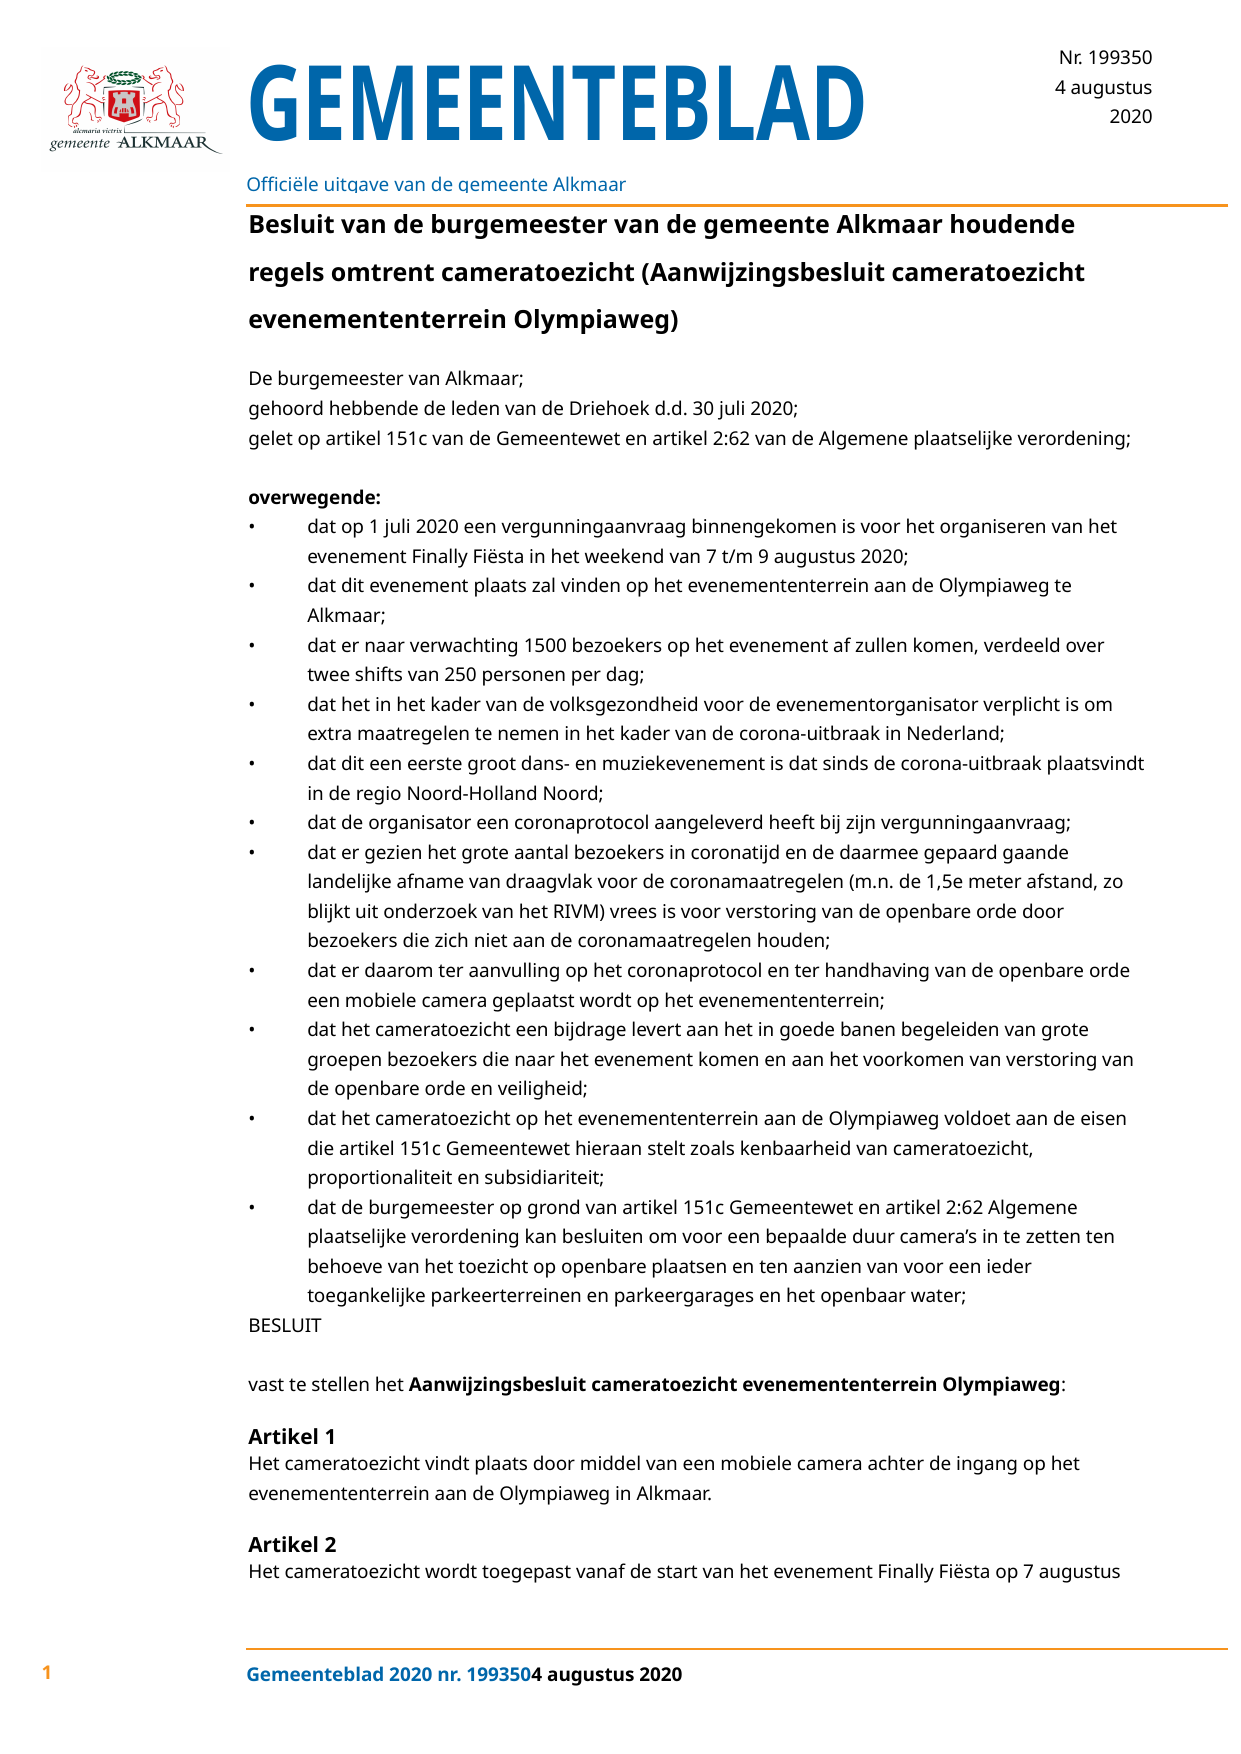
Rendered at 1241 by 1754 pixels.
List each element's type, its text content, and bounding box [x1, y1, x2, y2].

text Het cameratoezicht vindt plaats door middel van een mobiele camera achter de ingang op het evenemententerrein aan de Olympiaweg in Alkmaar. [248, 1450, 1152, 1506]
text Artikel 1 [248, 1422, 1152, 1450]
text overwegende: [248, 484, 1152, 509]
list dat de burgemeester op grond van artikel 151c Gemeentewet en artikel 2:62 Algemene plaatselijke verordening kan besluiten om voor een bepaalde duur camera’s in te zetten ten behoeve van het toezicht op openbare plaatsen en ten aanzien van voor een ieder toegankelijke parkeerterreinen en parkeergarages en het openbaar water; [248, 1194, 1152, 1308]
text De burgemeester van Alkmaar; [248, 366, 1152, 391]
list dat dit een eerste groot dans- en muziekevenement is dat sinds de corona-uitbraak plaatsvindt in de regio Noord-Holland Noord; [248, 750, 1152, 805]
text Artikel 2 [248, 1530, 1152, 1559]
text Besluit van de burgemeester van de gemeente Alkmaar houdende regels omtrent cameratoezicht (Aanwijzingsbesluit cameratoezicht evenemententerrein Olympiaweg) [248, 207, 1152, 336]
text Het cameratoezicht wordt toegepast vanaf de start van het evenement Finally Fiësta op 7 augustus [248, 1559, 1152, 1584]
list dat er gezien het grote aantal bezoekers in coronatijd en de daarmee gepaard gaande landelijke afname van draagvlak voor de coronamaatregelen (m.n. de 1,5e meter afstand, zo blijkt uit onderzoek van het RIVM) vrees is voor verstoring van de openbare orde door bezoekers die zich niet aan de coronamaatregelen houden; [248, 839, 1152, 953]
list dat het in het kader van de volksgezondheid voor de evenementorganisator verplicht is om extra maatregelen te nemen in het kader van de corona-uitbraak in Nederland; [248, 691, 1152, 746]
text gehoord hebbende de leden van de Driehoek d.d. 30 juli 2020; [248, 395, 1152, 421]
text vast te stellen het Aanwijzingsbesluit cameratoezicht evenemententerrein Olympiaweg: [248, 1371, 1152, 1397]
text BESLUIT [248, 1312, 1152, 1338]
picture [41, 47, 231, 172]
list dat het cameratoezicht op het evenemententerrein aan de Olympiaweg voldoet aan de eisen die artikel 151c Gemeentewet hieraan stelt zoals kenbaarheid van cameratoezicht, proportionaliteit en subsidiariteit; [248, 1105, 1152, 1190]
list dat de organisator een coronaprotocol aangeleverd heeft bij zijn vergunningaanvraag; [248, 809, 1152, 835]
list dat er daarom ter aanvulling op het coronaprotocol en ter handhaving van de openbare orde een mobiele camera geplaatst wordt op het evenemententerrein; [248, 957, 1152, 1012]
text gelet op artikel 151c van de Gemeentewet en artikel 2:62 van de Algemene plaatselijke verordening; [248, 425, 1152, 450]
list dat dit evenement plaats zal vinden op het evenemententerrein aan de Olympiaweg te Alkmaar; [248, 573, 1152, 628]
list dat er naar verwachting 1500 bezoekers op het evenement af zullen komen, verdeeld over twee shifts van 250 personen per dag; [248, 632, 1152, 687]
list dat op 1 juli 2020 een vergunningaanvraag binnengekomen is voor het organiseren van het evenement Finally Fiësta in het weekend van 7 t/m 9 augustus 2020; [248, 513, 1152, 569]
list dat het cameratoezicht een bijdrage levert aan het in goede banen begeleiden van grote groepen bezoekers die naar het evenement komen en aan het voorkomen van verstoring van de openbare orde en veiligheid; [248, 1016, 1152, 1101]
